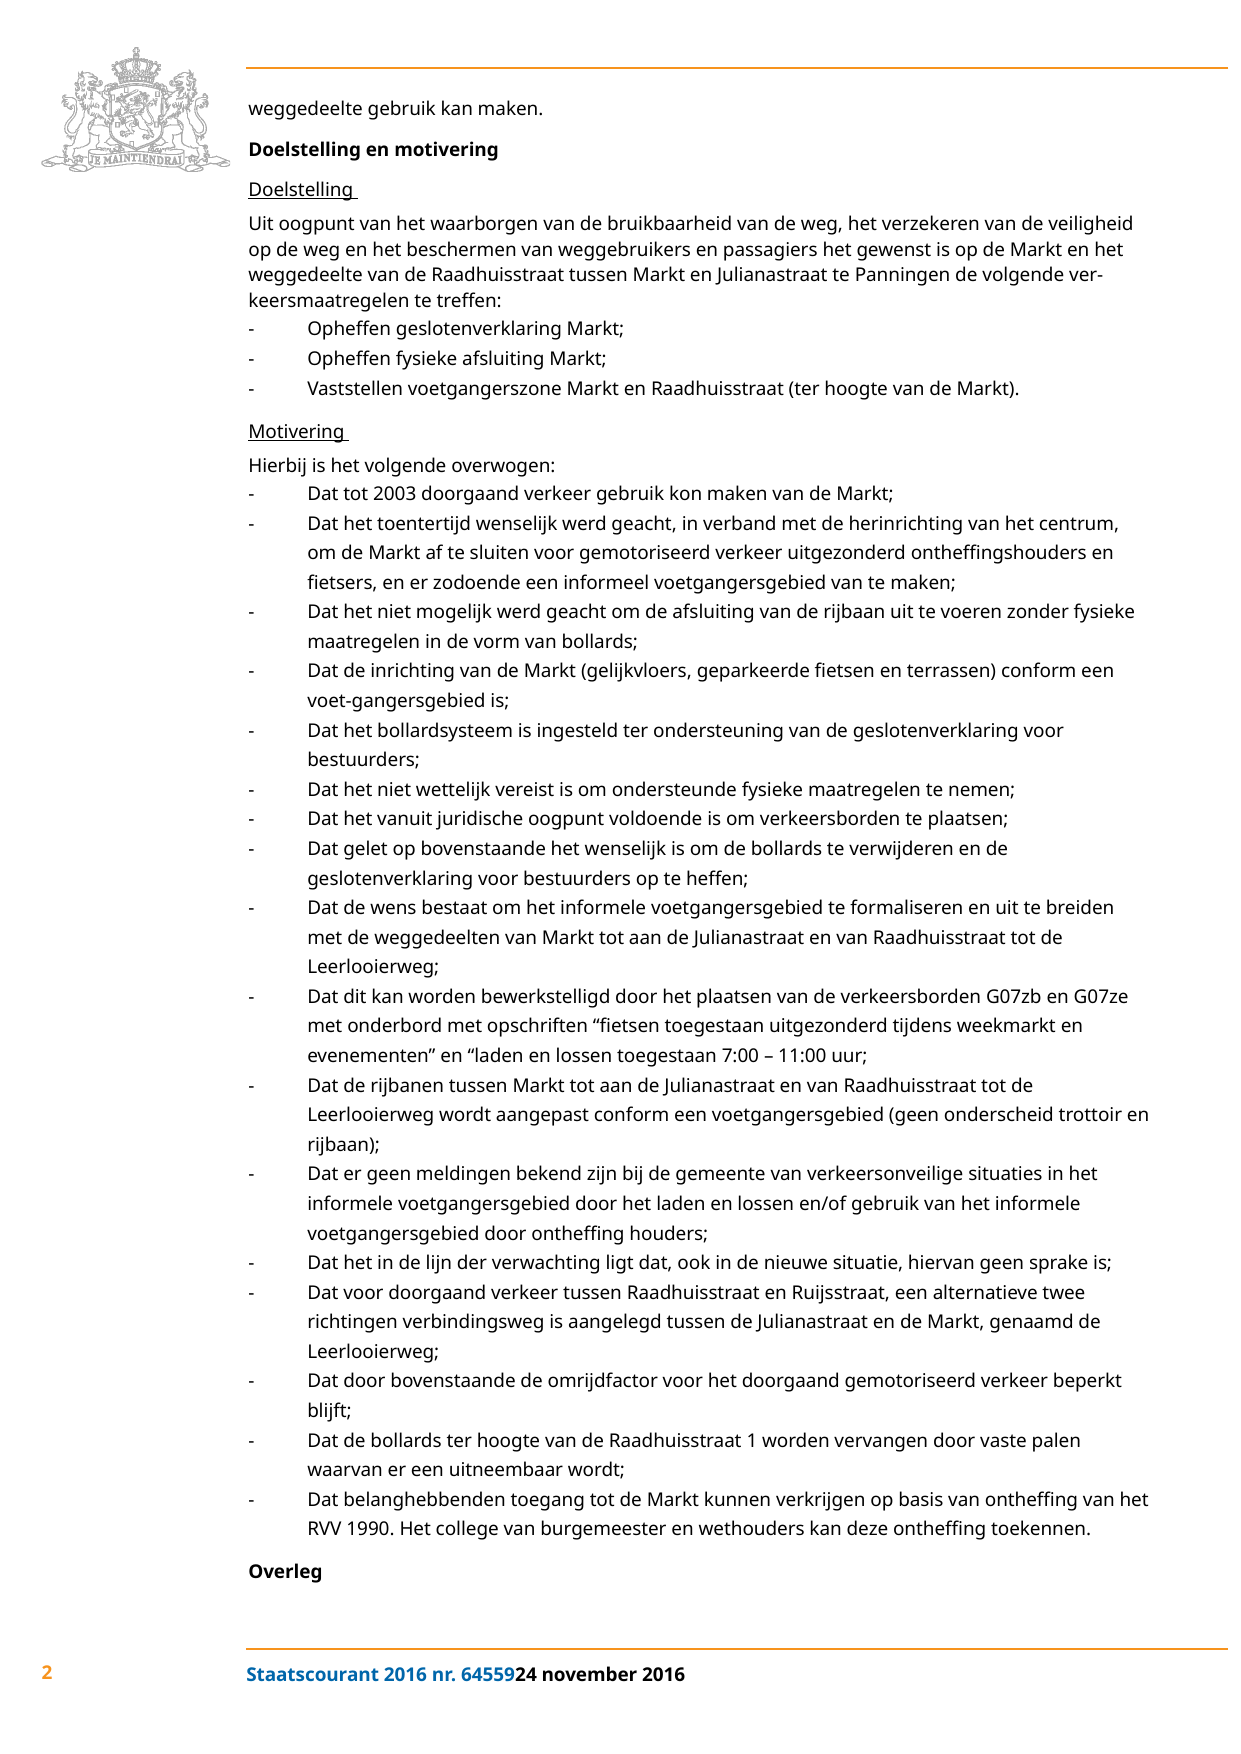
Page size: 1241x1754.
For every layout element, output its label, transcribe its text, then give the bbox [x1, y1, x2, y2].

list Dat de wens bestaat om het informele voetgangersgebied te formaliseren en uit te breiden met de weggedeelten van Markt tot aan de Julianastraat en van Raadhuisstraat tot de Leerlooierweg; [248, 894, 1152, 979]
text Overleg [248, 1559, 1152, 1584]
text Doelstelling en motivering [248, 137, 1152, 162]
list Dat dit kan worden bewerkstelligd door het plaatsen van de verkeersborden G07zb en G07ze met onderbord met opschriften “fietsen toegestaan uitgezonderd tijdens weekmarkt en evenementen” en “laden en lossen toegestaan 7:00 – 11:00 uur; [248, 983, 1152, 1068]
text Uit oogpunt van het waarborgen van de bruikbaarheid van de weg, het verzekeren van de veiligheid op de weg en het beschermen van weggebruikers en passagiers het gewenst is op de Markt en het weggedeelte van de Raadhuisstraat tussen Markt en Julianastraat te Panningen de volgende ver-keersmaatregelen te treffen: [248, 210, 1152, 313]
text Motivering [248, 418, 1152, 443]
list Opheffen geslotenverklaring Markt; [248, 316, 1152, 341]
text weggedeelte gebruik kan maken. [248, 95, 1152, 121]
list Dat het niet mogelijk werd geacht om de afsluiting van de rijbaan uit te voeren zonder fysieke maatregelen in de vorm van bollards; [248, 598, 1152, 654]
list Dat het bollardsysteem is ingesteld ter ondersteuning van de geslotenverklaring voor bestuurders; [248, 717, 1152, 772]
text Doelstelling [248, 176, 1152, 202]
list Dat voor doorgaand verkeer tussen Raadhuisstraat en Ruijsstraat, een alternatieve twee richtingen verbindingsweg is aangelegd tussen de Julianastraat en de Markt, genaamd de Leerlooierweg; [248, 1279, 1152, 1364]
list Dat het toentertijd wenselijk werd geacht, in verband met de herinrichting van het centrum, om de Markt af te sluiten voor gemotoriseerd verkeer uitgezonderd ontheffingshouders en fietsers, en er zodoende een informeel voetgangersgebied van te maken; [248, 510, 1152, 595]
list Dat tot 2003 doorgaand verkeer gebruik kon maken van de Markt; [248, 480, 1152, 506]
list Vaststellen voetgangerszone Markt en Raadhuisstraat (ter hoogte van de Markt). [248, 375, 1152, 400]
picture [41, 47, 231, 172]
list Dat het niet wettelijk vereist is om ondersteunde fysieke maatregelen te nemen; [248, 776, 1152, 802]
list Dat er geen meldingen bekend zijn bij de gemeente van verkeersonveilige situaties in het informele voetgangersgebied door het laden en lossen en/of gebruik van het informele voetgangersgebied door ontheffing houders; [248, 1161, 1152, 1246]
list Opheffen fysieke afsluiting Markt; [248, 345, 1152, 371]
text Hierbij is het volgende overwogen: [248, 452, 1152, 478]
list Dat belanghebbenden toegang tot de Markt kunnen verkrijgen op basis van ontheffing van het RVV 1990. Het college van burgemeester en wethouders kan deze ontheffing toekennen. [248, 1486, 1152, 1541]
list Dat het in de lijn der verwachting ligt dat, ook in de nieuwe situatie, hiervan geen sprake is; [248, 1249, 1152, 1275]
list Dat gelet op bovenstaande het wenselijk is om de bollards te verwijderen en de geslotenverklaring voor bestuurders op te heffen; [248, 835, 1152, 891]
list Dat door bovenstaande de omrijdfactor voor het doorgaand gemotoriseerd verkeer beperkt blijft; [248, 1368, 1152, 1423]
list Dat de rijbanen tussen Markt tot aan de Julianastraat en van Raadhuisstraat tot de Leerlooierweg wordt aangepast conform een voetgangersgebied (geen onderscheid trottoir en rijbaan); [248, 1072, 1152, 1157]
list Dat het vanuit juridische oogpunt voldoende is om verkeersborden te plaatsen; [248, 806, 1152, 831]
list Dat de inrichting van de Markt (gelijkvloers, geparkeerde fietsen en terrassen) conform een voet-gangersgebied is; [248, 658, 1152, 713]
list Dat de bollards ter hoogte van de Raadhuisstraat 1 worden vervangen door vaste palen waarvan er een uitneembaar wordt; [248, 1427, 1152, 1482]
